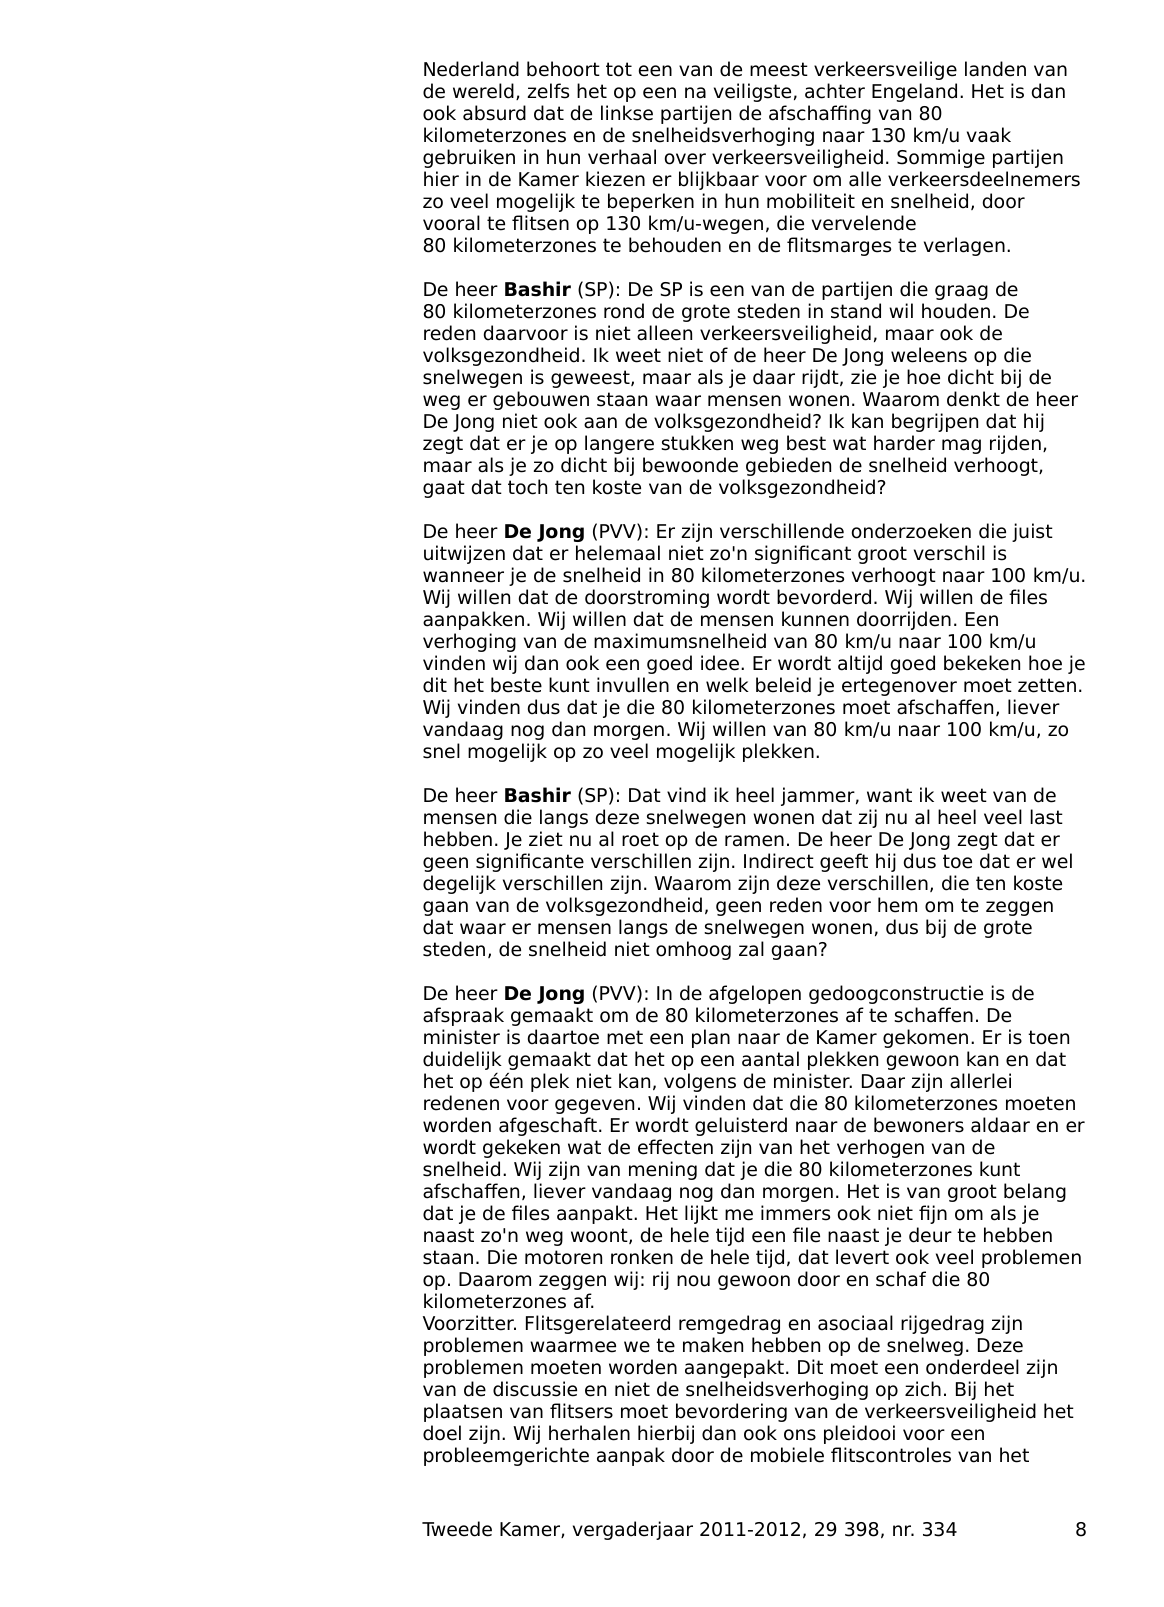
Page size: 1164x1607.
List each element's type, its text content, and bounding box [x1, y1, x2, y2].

text De heer De Jong (PVV): In de afgelopen gedoogconstructie is de afspraak gemaakt om de 80 kilometerzones af te schaffen. De minister is daartoe met een plan naar de Kamer gekomen. Er is toen duidelijk gemaakt dat het op een aantal plekken gewoon kan en dat het op één plek niet kan, volgens de minister. Daar zijn allerlei redenen voor gegeven. Wij vinden dat die 80 kilometerzones moeten worden afgeschaft. Er wordt geluisterd naar de bewoners aldaar en er wordt gekeken wat de effecten zijn van het verhogen van de snelheid. Wij zijn van mening dat je die 80 kilometerzones kunt afschaffen, liever vandaag nog dan morgen. Het is van groot belang dat je de files aanpakt. Het lijkt me immers ook niet fijn om als je naast zo'n weg woont, de hele tijd een file naast je deur te hebben staan. Die motoren ronken de hele tijd, dat levert ook veel problemen op. Daarom zeggen wij: rij nou gewoon door en schaf die 80 kilometerzones af. [422, 983, 1087, 1313]
text De heer Bashir (SP): Dat vind ik heel jammer, want ik weet van de mensen die langs deze snelwegen wonen dat zij nu al heel veel last hebben. Je ziet nu al roet op de ramen. De heer De Jong zegt dat er geen significante verschillen zijn. Indirect geeft hij dus toe dat er wel degelijk verschillen zijn. Waarom zijn deze verschillen, die ten koste gaan van de volksgezondheid, geen reden voor hem om te zeggen dat waar er mensen langs de snelwegen wonen, dus bij de grote steden, de snelheid niet omhoog zal gaan? [422, 785, 1087, 961]
text De heer Bashir (SP): De SP is een van de partijen die graag de 80 kilometerzones rond de grote steden in stand wil houden. De reden daarvoor is niet alleen verkeersveiligheid, maar ook de volksgezondheid. Ik weet niet of de heer De Jong weleens op die snelwegen is geweest, maar als je daar rijdt, zie je hoe dicht bij de weg er gebouwen staan waar mensen wonen. Waarom denkt de heer De Jong niet ook aan de volksgezondheid? Ik kan begrijpen dat hij zegt dat er je op langere stukken weg best wat harder mag rijden, maar als je zo dicht bij bewoonde gebieden de snelheid verhoogt, gaat dat toch ten koste van de volksgezondheid? [422, 279, 1087, 499]
text Voorzitter. Flitsgerelateerd remgedrag en asociaal rijgedrag zijn problemen waarmee we te maken hebben op de snelweg. Deze problemen moeten worden aangepakt. Dit moet een onderdeel zijn van de discussie en niet de snelheidsverhoging op zich. Bij het plaatsen van flitsers moet bevordering van de verkeersveiligheid het doel zijn. Wij herhalen hierbij dan ook ons pleidooi voor een probleemgerichte aanpak door de mobiele flitscontroles van het [422, 1313, 1087, 1467]
text Nederland behoort tot een van de meest verkeersveilige landen van de wereld, zelfs het op een na veiligste, achter Engeland. Het is dan ook absurd dat de linkse partijen de afschaffing van 80 kilometerzones en de snelheidsverhoging naar 130 km/u vaak gebruiken in hun verhaal over verkeersveiligheid. Sommige partijen hier in de Kamer kiezen er blijkbaar voor om alle verkeersdeelnemers zo veel mogelijk te beperken in hun mobiliteit en snelheid, door vooral te flitsen op 130 km/u-wegen, die vervelende 80 kilometerzones te behouden en de flitsmarges te verlagen. [422, 59, 1087, 257]
text De heer De Jong (PVV): Er zijn verschillende onderzoeken die juist uitwijzen dat er helemaal niet zo'n significant groot verschil is wanneer je de snelheid in 80 kilometerzones verhoogt naar 100 km/u. Wij willen dat de doorstroming wordt bevorderd. Wij willen de files aanpakken. Wij willen dat de mensen kunnen doorrijden. Een verhoging van de maximumsnelheid van 80 km/u naar 100 km/u vinden wij dan ook een goed idee. Er wordt altijd goed bekeken hoe je dit het beste kunt invullen en welk beleid je ertegenover moet zetten. Wij vinden dus dat je die 80 kilometerzones moet afschaffen, liever vandaag nog dan morgen. Wij willen van 80 km/u naar 100 km/u, zo snel mogelijk op zo veel mogelijk plekken. [422, 521, 1087, 763]
